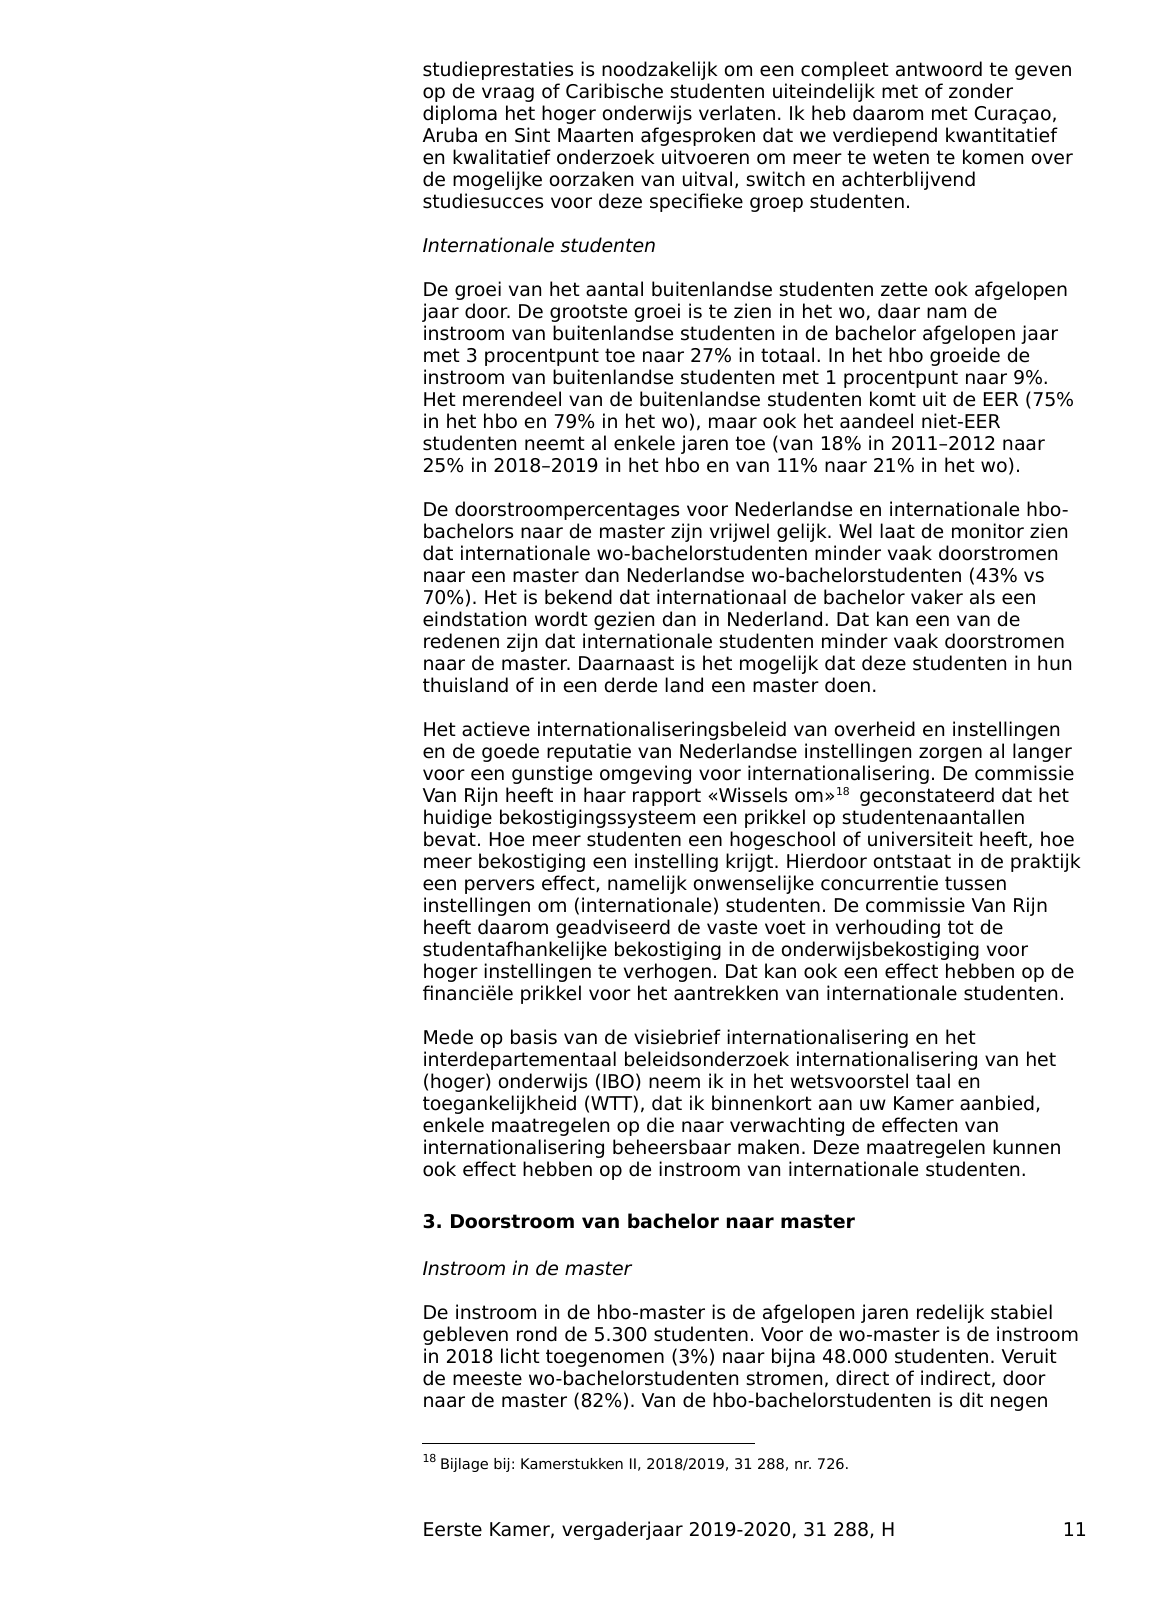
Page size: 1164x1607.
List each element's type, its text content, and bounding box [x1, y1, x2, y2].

text De doorstroompercentages voor Nederlandse en internationale hbo-bachelors naar de master zijn vrijwel gelijk. Wel laat de monitor zien dat internationale wo-bachelorstudenten minder vaak doorstromen naar een master dan Nederlandse wo-bachelorstudenten (43% vs 70%). Het is bekend dat internationaal de bachelor vaker als een eindstation wordt gezien dan in Nederland. Dat kan een van de redenen zijn dat internationale studenten minder vaak doorstromen naar de master. Daarnaast is het mogelijk dat deze studenten in hun thuisland of in een derde land een master doen. [422, 499, 1087, 697]
subtitle 3. Doorstroom van bachelor naar master [422, 1211, 1087, 1233]
subtitle Instroom in de master [422, 1258, 1087, 1280]
text Het actieve internationaliseringsbeleid van overheid en instellingen en de goede reputatie van Nederlandse instellingen zorgen al langer voor een gunstige omgeving voor internationalisering. De commissie Van Rijn heeft in haar rapport «Wissels om» geconstateerd dat het huidige bekostigingssysteem een prikkel op studentenaantallen bevat. Hoe meer studenten een hogeschool of universiteit heeft, hoe meer bekostiging een instelling krijgt. Hierdoor ontstaat in de praktijk een pervers effect, namelijk onwenselijke concurrentie tussen instellingen om (internationale) studenten. De commissie Van Rijn heeft daarom geadviseerd de vaste voet in verhouding tot de studentafhankelijke bekostiging in de onderwijsbekostiging voor hoger instellingen te verhogen. Dat kan ook een effect hebben op de financiële prikkel voor het aantrekken van internationale studenten. [422, 719, 1087, 1005]
subtitle Internationale studenten [422, 235, 1087, 257]
text Bijlage bij: Kamerstukken II, 2018/2019, 31 288, nr. 726. [422, 1452, 1087, 1474]
text De instroom in de hbo-master is de afgelopen jaren redelijk stabiel gebleven rond de 5.300 studenten. Voor de wo-master is de instroom in 2018 licht toegenomen (3%) naar bijna 48.000 studenten. Veruit de meeste wo-bachelorstudenten stromen, direct of indirect, door naar de master (82%). Van de hbo-bachelorstudenten is dit negen [422, 1302, 1087, 1412]
text Mede op basis van de visiebrief internationalisering en het interdepartementaal beleidsonderzoek internationalisering van het (hoger) onderwijs (IBO) neem ik in het wetsvoorstel taal en toegankelijkheid (WTT), dat ik binnenkort aan uw Kamer aanbied, enkele maatregelen op die naar verwachting de effecten van internationalisering beheersbaar maken. Deze maatregelen kunnen ook effect hebben op de instroom van internationale studenten. [422, 1027, 1087, 1181]
text De groei van het aantal buitenlandse studenten zette ook afgelopen jaar door. De grootste groei is te zien in het wo, daar nam de instroom van buitenlandse studenten in de bachelor afgelopen jaar met 3 procentpunt toe naar 27% in totaal. In het hbo groeide de instroom van buitenlandse studenten met 1 procentpunt naar 9%. Het merendeel van de buitenlandse studenten komt uit de EER (75% in het hbo en 79% in het wo), maar ook het aandeel niet-EER studenten neemt al enkele jaren toe (van 18% in 2011–2012 naar 25% in 2018–2019 in het hbo en van 11% naar 21% in het wo). [422, 279, 1087, 477]
text studieprestaties is noodzakelijk om een compleet antwoord te geven op de vraag of Caribische studenten uiteindelijk met of zonder diploma het hoger onderwijs verlaten. Ik heb daarom met Curaçao, Aruba en Sint Maarten afgesproken dat we verdiepend kwantitatief en kwalitatief onderzoek uitvoeren om meer te weten te komen over de mogelijke oorzaken van uitval, switch en achterblijvend studiesucces voor deze specifieke groep studenten. [422, 59, 1087, 213]
